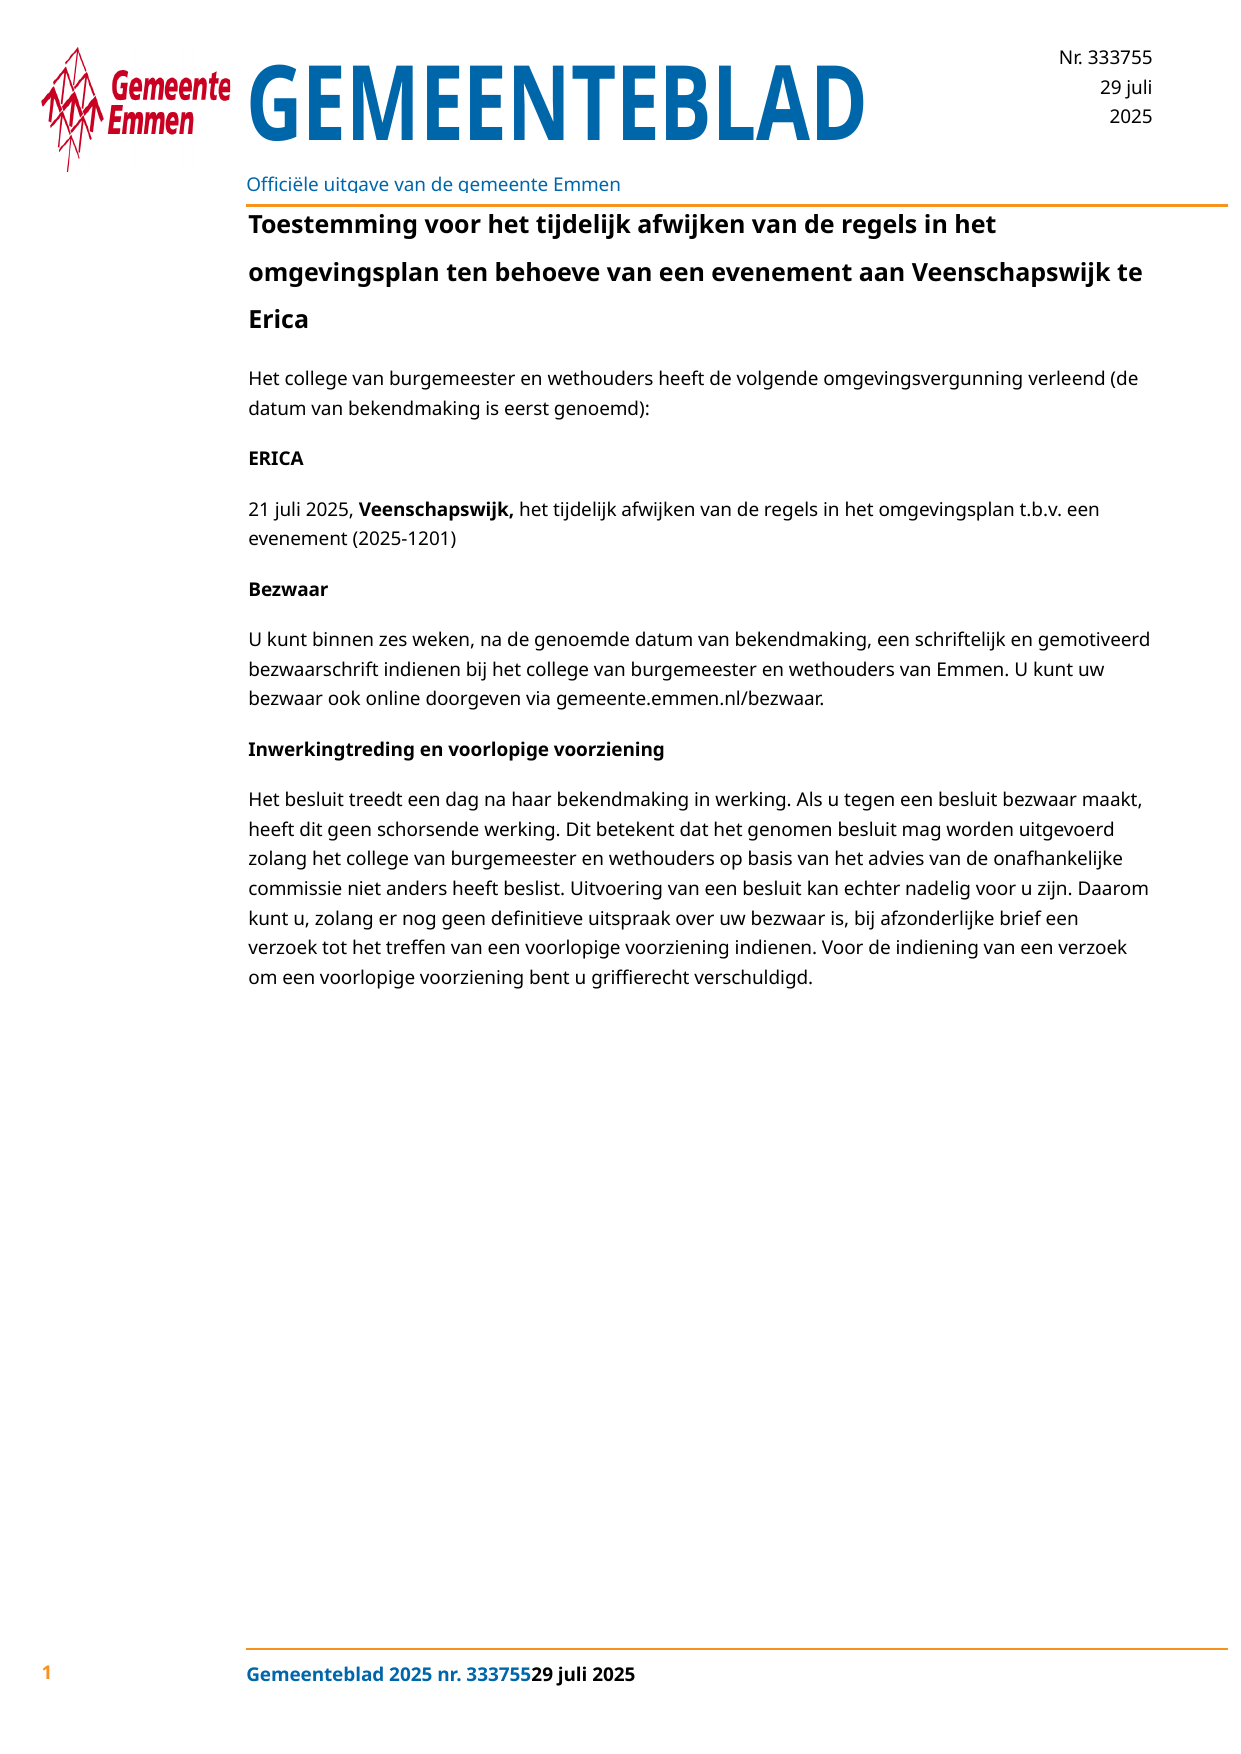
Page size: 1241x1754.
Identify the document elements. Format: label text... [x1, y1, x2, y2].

text Inwerkingtreding en voorlopige voorziening [248, 736, 1152, 762]
text Toestemming voor het tijdelijk afwijken van de regels in het omgevingsplan ten behoeve van een evenement aan Veenschapswijk te Erica [248, 207, 1152, 336]
text Bezwaar [248, 576, 1152, 602]
text U kunt binnen zes weken, na de genoemde datum van bekendmaking, een schriftelijk en gemotiveerd bezwaarschrift indienen bij het college van burgemeester en wethouders van Emmen. U kunt uw bezwaar ook online doorgeven via gemeente.emmen.nl/bezwaar. [248, 626, 1152, 711]
picture [41, 47, 231, 172]
text ERICA [248, 446, 1152, 471]
text 21 juli 2025, Veenschapswijk, het tijdelijk afwijken van de regels in het omgevingsplan t.b.v. een evenement (2025-1201) [248, 496, 1152, 551]
text Het college van burgemeester en wethouders heeft de volgende omgevingsvergunning verleend (de datum van bekendmaking is eerst genoemd): [248, 366, 1152, 421]
text Het besluit treedt een dag na haar bekendmaking in werking. Als u tegen een besluit bezwaar maakt, heeft dit geen schorsende werking. Dit betekent dat het genomen besluit mag worden uitgevoerd zolang het college van burgemeester en wethouders op basis van het advies van de onafhankelijke commissie niet anders heeft beslist. Uitvoering van een besluit kan echter nadelig voor u zijn. Daarom kunt u, zolang er nog geen definitieve uitspraak over uw bezwaar is, bij afzonderlijke brief een verzoek tot het treffen van een voorlopige voorziening indienen. Voor de indiening van een verzoek om een voorlopige voorziening bent u griffierecht verschuldigd. [248, 786, 1152, 989]
